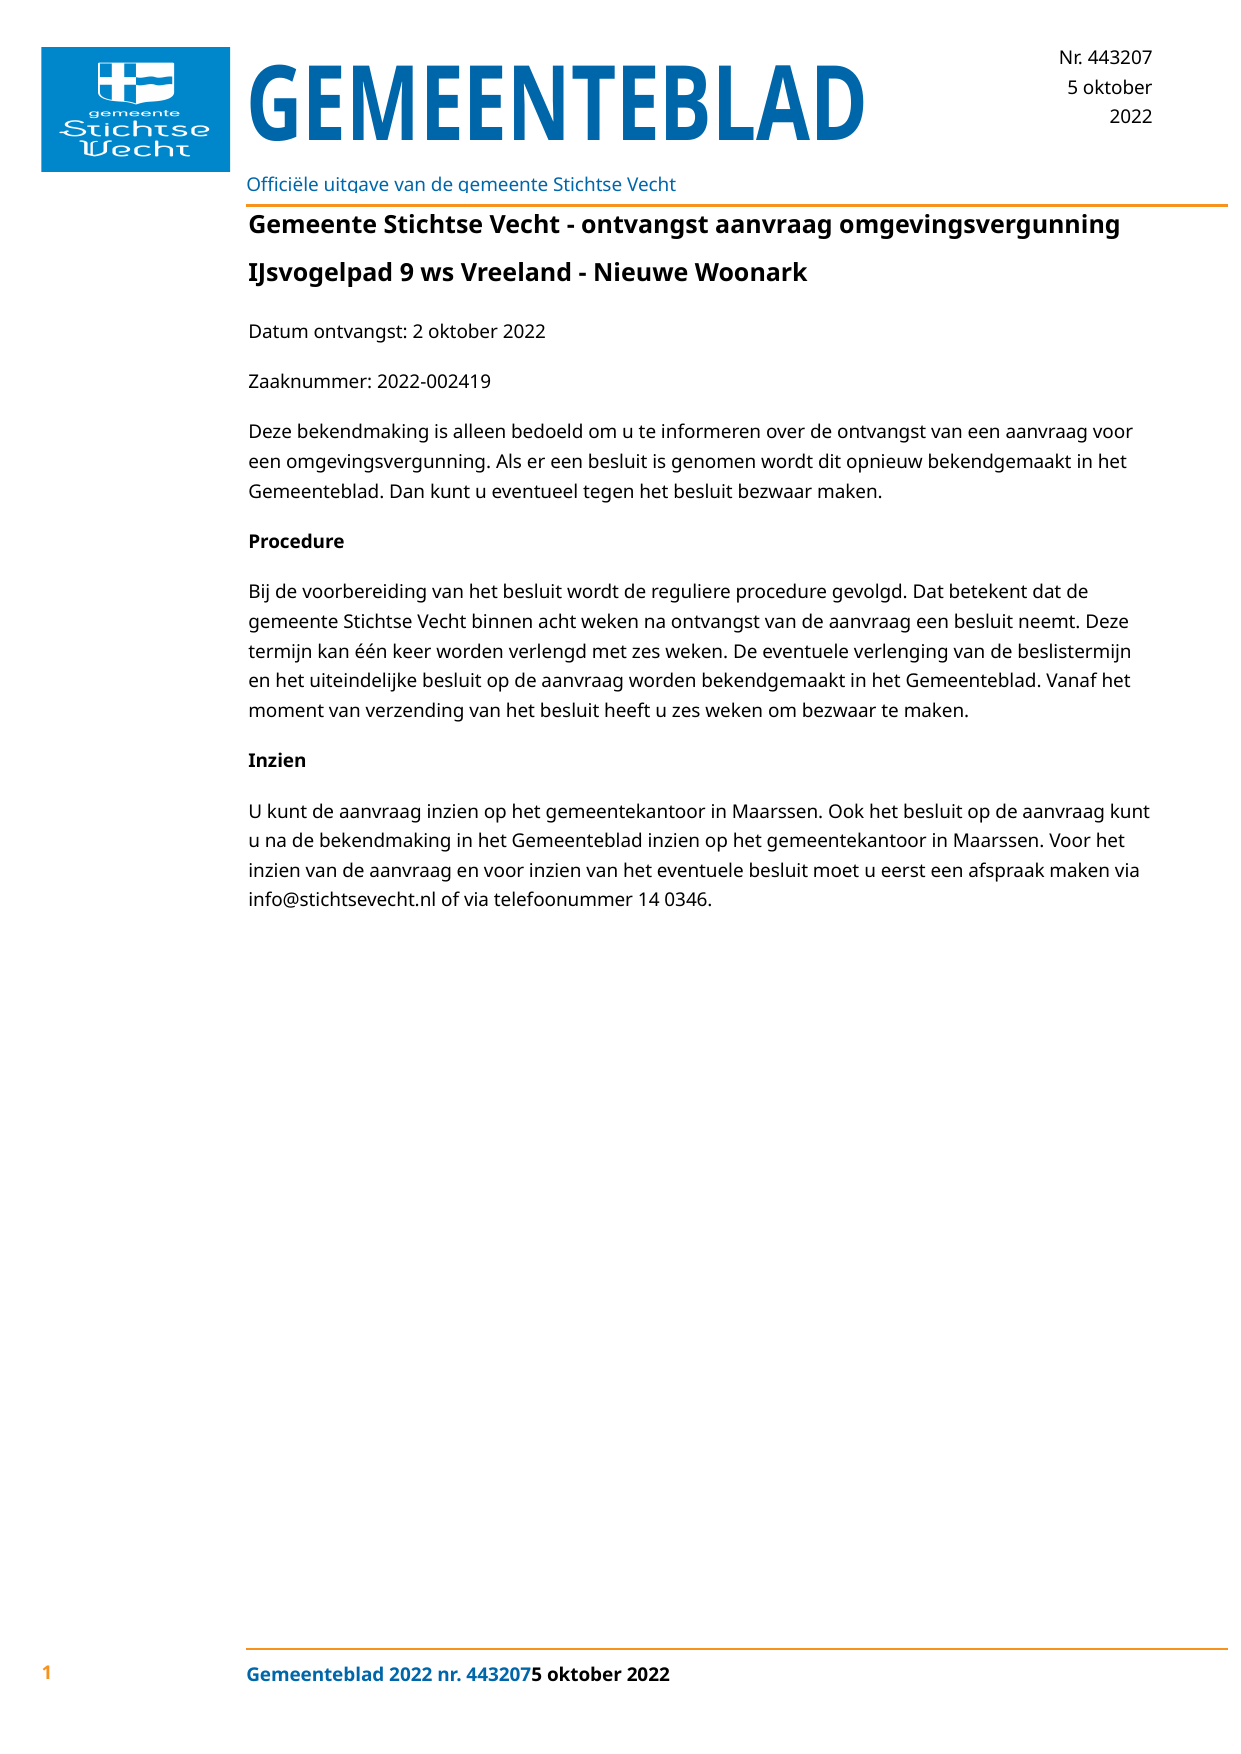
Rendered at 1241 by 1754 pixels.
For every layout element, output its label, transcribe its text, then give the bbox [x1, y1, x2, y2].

text Bij de voorbereiding van het besluit wordt de reguliere procedure gevolgd. Dat betekent dat de gemeente Stichtse Vecht binnen acht weken na ontvangst van de aanvraag een besluit neemt. Deze termijn kan één keer worden verlengd met zes weken. De eventuele verlenging van de beslistermijn en het uiteindelijke besluit op de aanvraag worden bekendgemaakt in het Gemeenteblad. Vanaf het moment van verzending van het besluit heeft u zes weken om bezwaar te maken. [248, 579, 1152, 723]
text Inzien [248, 747, 1152, 773]
text Datum ontvangst: 2 oktober 2022 [248, 318, 1152, 344]
text Zaaknummer: 2022-002419 [248, 368, 1152, 394]
picture [99, 63, 135, 101]
text Gemeente Stichtse Vecht - ontvangst aanvraag omgevingsvergunning IJsvogelpad 9 ws Vreeland - Nieuwe Woonark [248, 207, 1152, 288]
text Procedure [248, 528, 1152, 554]
text U kunt de aanvraag inzien op het gemeentekantoor in Maarssen. Ook het besluit op de aanvraag kunt u na de bekendmaking in het Gemeenteblad inzien op het gemeentekantoor in Maarssen. Voor het inzien van de aanvraag en voor inzien van het eventuele besluit moet u eerst een afspraak maken via info@stichtsevecht.nl of via telefoonummer 14 0346. [248, 798, 1152, 912]
text Deze bekendmaking is alleen bedoeld om u te informeren over de ontvangst van een aanvraag voor een omgevingsvergunning. Als er een besluit is genomen wordt dit opnieuw bekendgemaakt in het Gemeenteblad. Dan kunt u eventueel tegen het besluit bezwaar maken. [248, 419, 1152, 504]
picture [137, 63, 174, 103]
